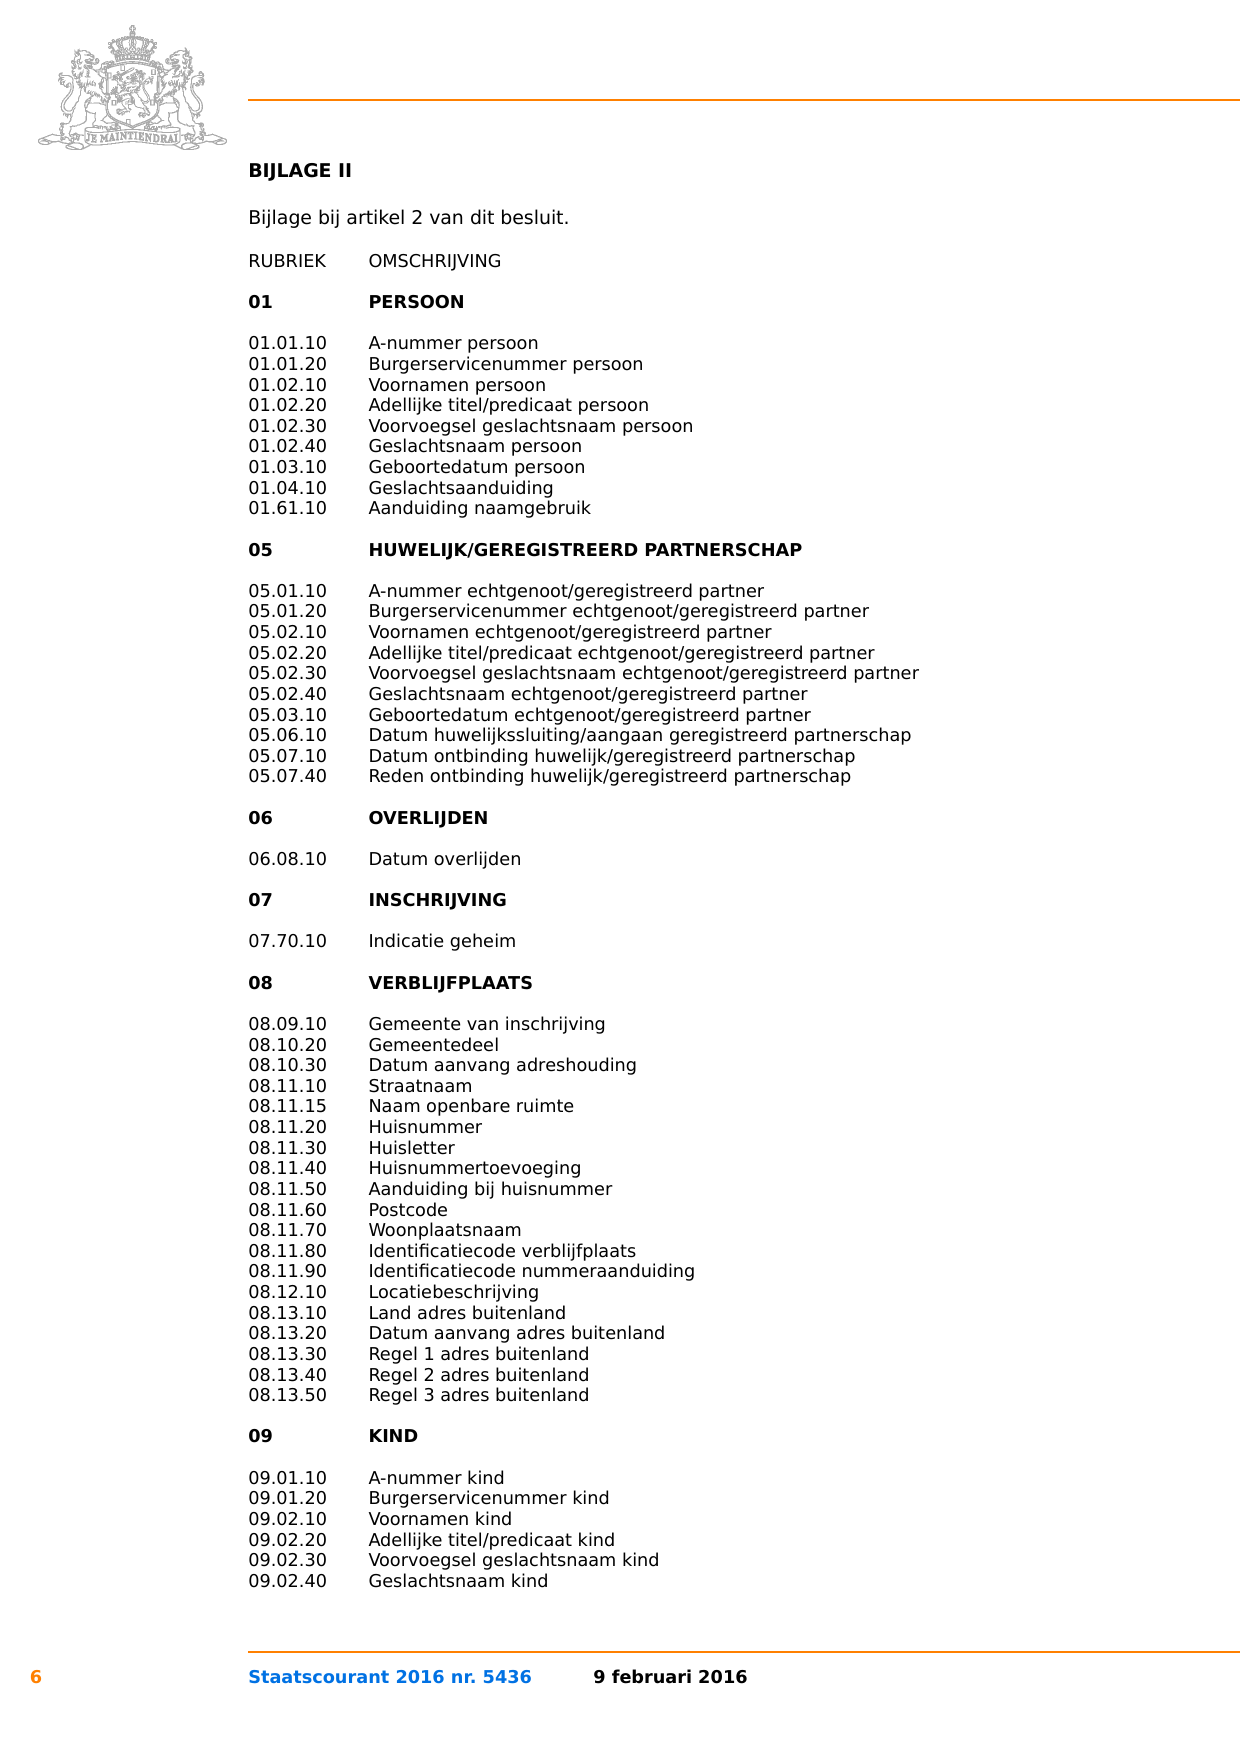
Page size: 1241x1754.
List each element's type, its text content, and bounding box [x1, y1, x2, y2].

table_cell Burgerservicenummer echtgenoot/geregistreerd partner [363, 601, 1163, 622]
table_cell Straatnaam [363, 1076, 1163, 1096]
table_cell A-nummer echtgenoot/geregistreerd partner [363, 581, 1163, 601]
table_cell 09 [248, 1426, 362, 1447]
table_cell Voorvoegsel geslachtsnaam persoon [363, 416, 1163, 436]
table_cell 07.70.10 [248, 931, 362, 952]
table_cell 08.11.20 [248, 1117, 362, 1138]
table_cell 08.11.30 [248, 1138, 362, 1158]
table_cell PERSOON [363, 292, 1163, 313]
table_cell Datum ontbinding huwelijk/geregistreerd partnerschap [363, 746, 1163, 766]
table_cell 07 [248, 890, 362, 911]
table_cell 01.61.10 [248, 498, 362, 519]
table_cell Huisnummertoevoeging [363, 1158, 1163, 1179]
table_cell Aanduiding naamgebruik [363, 498, 1163, 519]
table_header RUBRIEK [248, 251, 362, 271]
table_cell 01.01.20 [248, 354, 362, 374]
table_cell Indicatie geheim [363, 931, 1163, 952]
table_cell 09.02.30 [248, 1550, 362, 1571]
table_cell [248, 911, 362, 931]
table_cell Geslachtsnaam echtgenoot/geregistreerd partner [363, 684, 1163, 704]
table_cell Adellijke titel/predicaat kind [363, 1530, 1163, 1550]
table_cell [248, 519, 362, 539]
table_cell [248, 560, 362, 581]
table_cell 01.04.10 [248, 478, 362, 498]
table_cell 01 [248, 292, 362, 313]
table_cell [363, 870, 1163, 890]
table_cell 08.11.50 [248, 1179, 362, 1199]
table_cell Gemeente van inschrijving [363, 1014, 1163, 1034]
table_cell Geslachtsnaam persoon [363, 436, 1163, 457]
table_cell [248, 870, 362, 890]
subtitle BIJLAGE II [248, 160, 1163, 182]
table_cell 08.11.80 [248, 1241, 362, 1261]
table_cell [248, 993, 362, 1014]
table_cell Gemeentedeel [363, 1035, 1163, 1055]
table_cell Datum aanvang adreshouding [363, 1055, 1163, 1076]
table_cell [363, 952, 1163, 973]
table_cell 08.11.60 [248, 1200, 362, 1220]
table_cell Geslachtsaanduiding [363, 478, 1163, 498]
table_cell [363, 993, 1163, 1014]
table_cell 05.02.10 [248, 622, 362, 643]
table_cell Adellijke titel/predicaat persoon [363, 395, 1163, 416]
table_cell Geslachtsnaam kind [363, 1571, 1163, 1591]
table_cell 05.02.30 [248, 663, 362, 684]
table_cell Voorvoegsel geslachtsnaam echtgenoot/geregistreerd partner [363, 663, 1163, 684]
table_cell Identificatiecode nummeraanduiding [363, 1261, 1163, 1282]
table_cell 05.03.10 [248, 705, 362, 725]
table_cell 01.02.20 [248, 395, 362, 416]
table_cell 05.07.10 [248, 746, 362, 766]
table_cell 09.02.40 [248, 1571, 362, 1591]
table_cell [248, 828, 362, 849]
table_cell 08.10.20 [248, 1035, 362, 1055]
table_cell 08.12.10 [248, 1282, 362, 1303]
table_cell [248, 787, 362, 808]
table_cell VERBLIJFPLAATS [363, 973, 1163, 993]
table_cell 08.11.15 [248, 1096, 362, 1117]
table_cell 08.11.10 [248, 1076, 362, 1096]
table_cell Huisnummer [363, 1117, 1163, 1138]
table_cell Regel 1 adres buitenland [363, 1344, 1163, 1364]
table_cell 08.13.10 [248, 1303, 362, 1323]
table_cell INSCHRIJVING [363, 890, 1163, 911]
table_cell Land adres buitenland [363, 1303, 1163, 1323]
table_cell 08.10.30 [248, 1055, 362, 1076]
table_cell KIND [363, 1426, 1163, 1447]
table_cell Burgerservicenummer persoon [363, 354, 1163, 374]
table_cell Identificatiecode verblijfplaats [363, 1241, 1163, 1261]
table_cell Burgerservicenummer kind [363, 1488, 1163, 1509]
table_cell Regel 3 adres buitenland [363, 1385, 1163, 1406]
table_cell [363, 828, 1163, 849]
table_cell A-nummer persoon [363, 333, 1163, 354]
table_cell [363, 313, 1163, 333]
table_cell 09.02.20 [248, 1530, 362, 1550]
table_cell 08.11.70 [248, 1220, 362, 1241]
table_cell 05.07.40 [248, 766, 362, 787]
table_cell 06 [248, 808, 362, 828]
table_cell 01.02.30 [248, 416, 362, 436]
table_cell 08.13.30 [248, 1344, 362, 1364]
table_cell 05.01.10 [248, 581, 362, 601]
table_cell Reden ontbinding huwelijk/geregistreerd partnerschap [363, 766, 1163, 787]
table_cell Locatiebeschrijving [363, 1282, 1163, 1303]
table_cell A-nummer kind [363, 1468, 1163, 1488]
table_cell 01.03.10 [248, 457, 362, 478]
table_cell Aanduiding bij huisnummer [363, 1179, 1163, 1199]
table_cell [363, 519, 1163, 539]
table_cell 05.06.10 [248, 725, 362, 746]
table_cell HUWELIJK/GEREGISTREERD PARTNERSCHAP [363, 540, 1163, 560]
table_cell [248, 952, 362, 973]
table_cell Voornamen kind [363, 1509, 1163, 1529]
table_cell 09.02.10 [248, 1509, 362, 1529]
table_cell 05.01.20 [248, 601, 362, 622]
table_cell Datum aanvang adres buitenland [363, 1323, 1163, 1344]
table_cell Woonplaatsnaam [363, 1220, 1163, 1241]
table_cell 08.13.20 [248, 1323, 362, 1344]
table_cell OVERLIJDEN [363, 808, 1163, 828]
table_cell Datum huwelijkssluiting/aangaan geregistreerd partnerschap [363, 725, 1163, 746]
table_cell Geboortedatum echtgenoot/geregistreerd partner [363, 705, 1163, 725]
table_cell 01.01.10 [248, 333, 362, 354]
text Bijlage bij artikel 2 van dit besluit. [248, 207, 1163, 229]
table_header OMSCHRIJVING [363, 251, 1163, 271]
table_cell [363, 271, 1163, 292]
table_cell [363, 787, 1163, 808]
table_cell [248, 1447, 362, 1468]
table_cell 06.08.10 [248, 849, 362, 869]
table_cell 09.01.10 [248, 1468, 362, 1488]
table_cell [248, 271, 362, 292]
table_cell Geboortedatum persoon [363, 457, 1163, 478]
table_cell 05.02.20 [248, 643, 362, 663]
table_cell [363, 911, 1163, 931]
table_cell 08.11.40 [248, 1158, 362, 1179]
table_cell 08.13.40 [248, 1365, 362, 1385]
table_cell 01.02.10 [248, 375, 362, 395]
table_cell 01.02.40 [248, 436, 362, 457]
table_cell [248, 1406, 362, 1426]
table_cell [248, 313, 362, 333]
table_cell 08.09.10 [248, 1014, 362, 1034]
table_cell Adellijke titel/predicaat echtgenoot/geregistreerd partner [363, 643, 1163, 663]
table_cell Voornamen echtgenoot/geregistreerd partner [363, 622, 1163, 643]
table_cell 08.13.50 [248, 1385, 362, 1406]
table_cell Voornamen persoon [363, 375, 1163, 395]
table_cell 05.02.40 [248, 684, 362, 704]
table_cell Voorvoegsel geslachtsnaam kind [363, 1550, 1163, 1571]
table_cell 08 [248, 973, 362, 993]
table_cell Huisletter [363, 1138, 1163, 1158]
table_cell Datum overlijden [363, 849, 1163, 869]
table_cell 08.11.90 [248, 1261, 362, 1282]
table_cell [363, 560, 1163, 581]
table_cell [363, 1406, 1163, 1426]
table_cell 05 [248, 540, 362, 560]
table_cell Regel 2 adres buitenland [363, 1365, 1163, 1385]
table_cell [363, 1447, 1163, 1468]
table_cell Naam openbare ruimte [363, 1096, 1163, 1117]
picture [38, 25, 227, 150]
table_cell Postcode [363, 1200, 1163, 1220]
table_cell 09.01.20 [248, 1488, 362, 1509]
